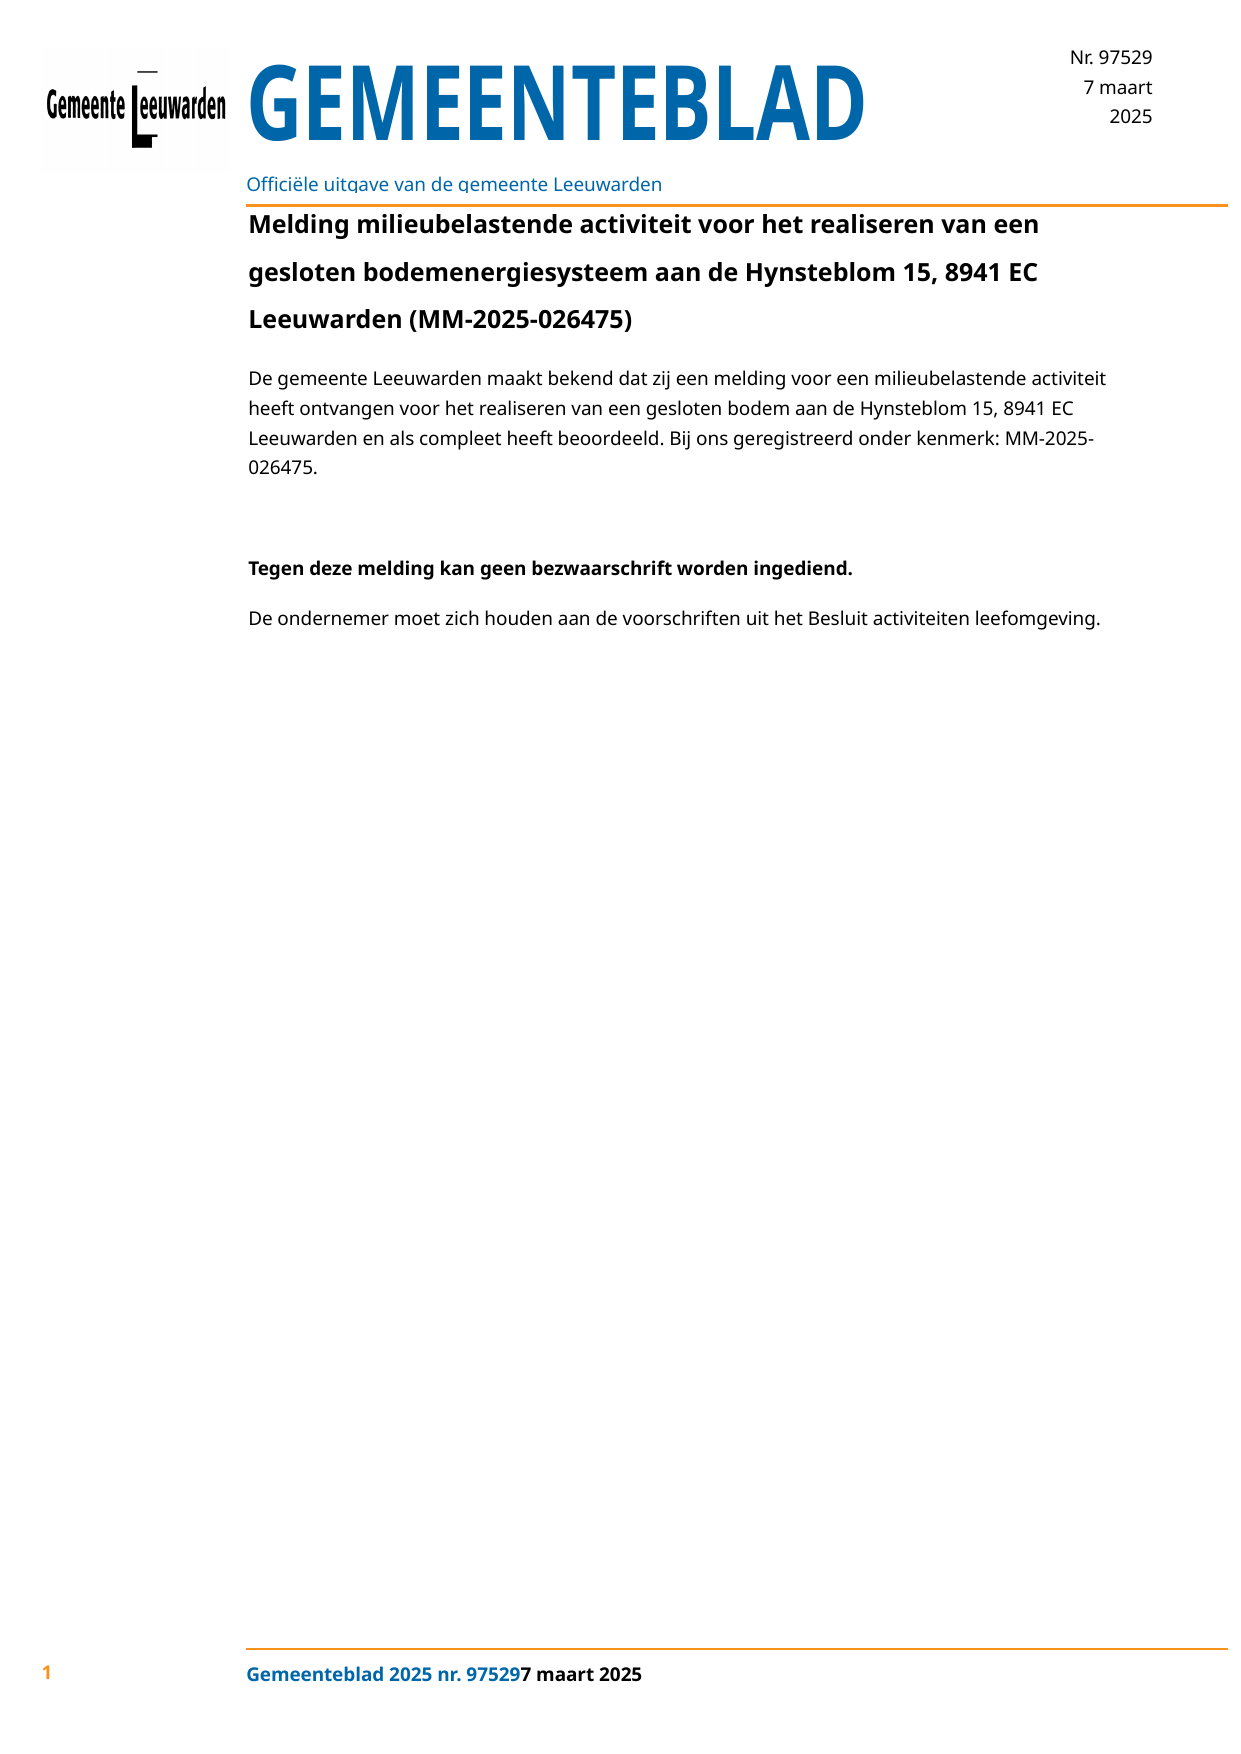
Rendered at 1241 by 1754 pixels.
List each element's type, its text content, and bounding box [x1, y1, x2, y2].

picture [41, 47, 231, 172]
text De ondernemer moet zich houden aan de voorschriften uit het Besluit activiteiten leefomgeving. [248, 606, 1152, 631]
text Melding milieubelastende activiteit voor het realiseren van een gesloten bodemenergiesysteem aan de Hynsteblom 15, 8941 EC Leeuwarden (MM-2025-026475) [248, 207, 1152, 336]
text De gemeente Leeuwarden maakt bekend dat zij een melding voor een milieubelastende activiteit heeft ontvangen voor het realiseren van een gesloten bodem aan de Hynsteblom 15, 8941 EC Leeuwarden en als compleet heeft beoordeeld. Bij ons geregistreerd onder kenmerk: MM-2025-026475. [248, 366, 1152, 480]
text Tegen deze melding kan geen bezwaarschrift worden ingediend. [248, 555, 1152, 581]
